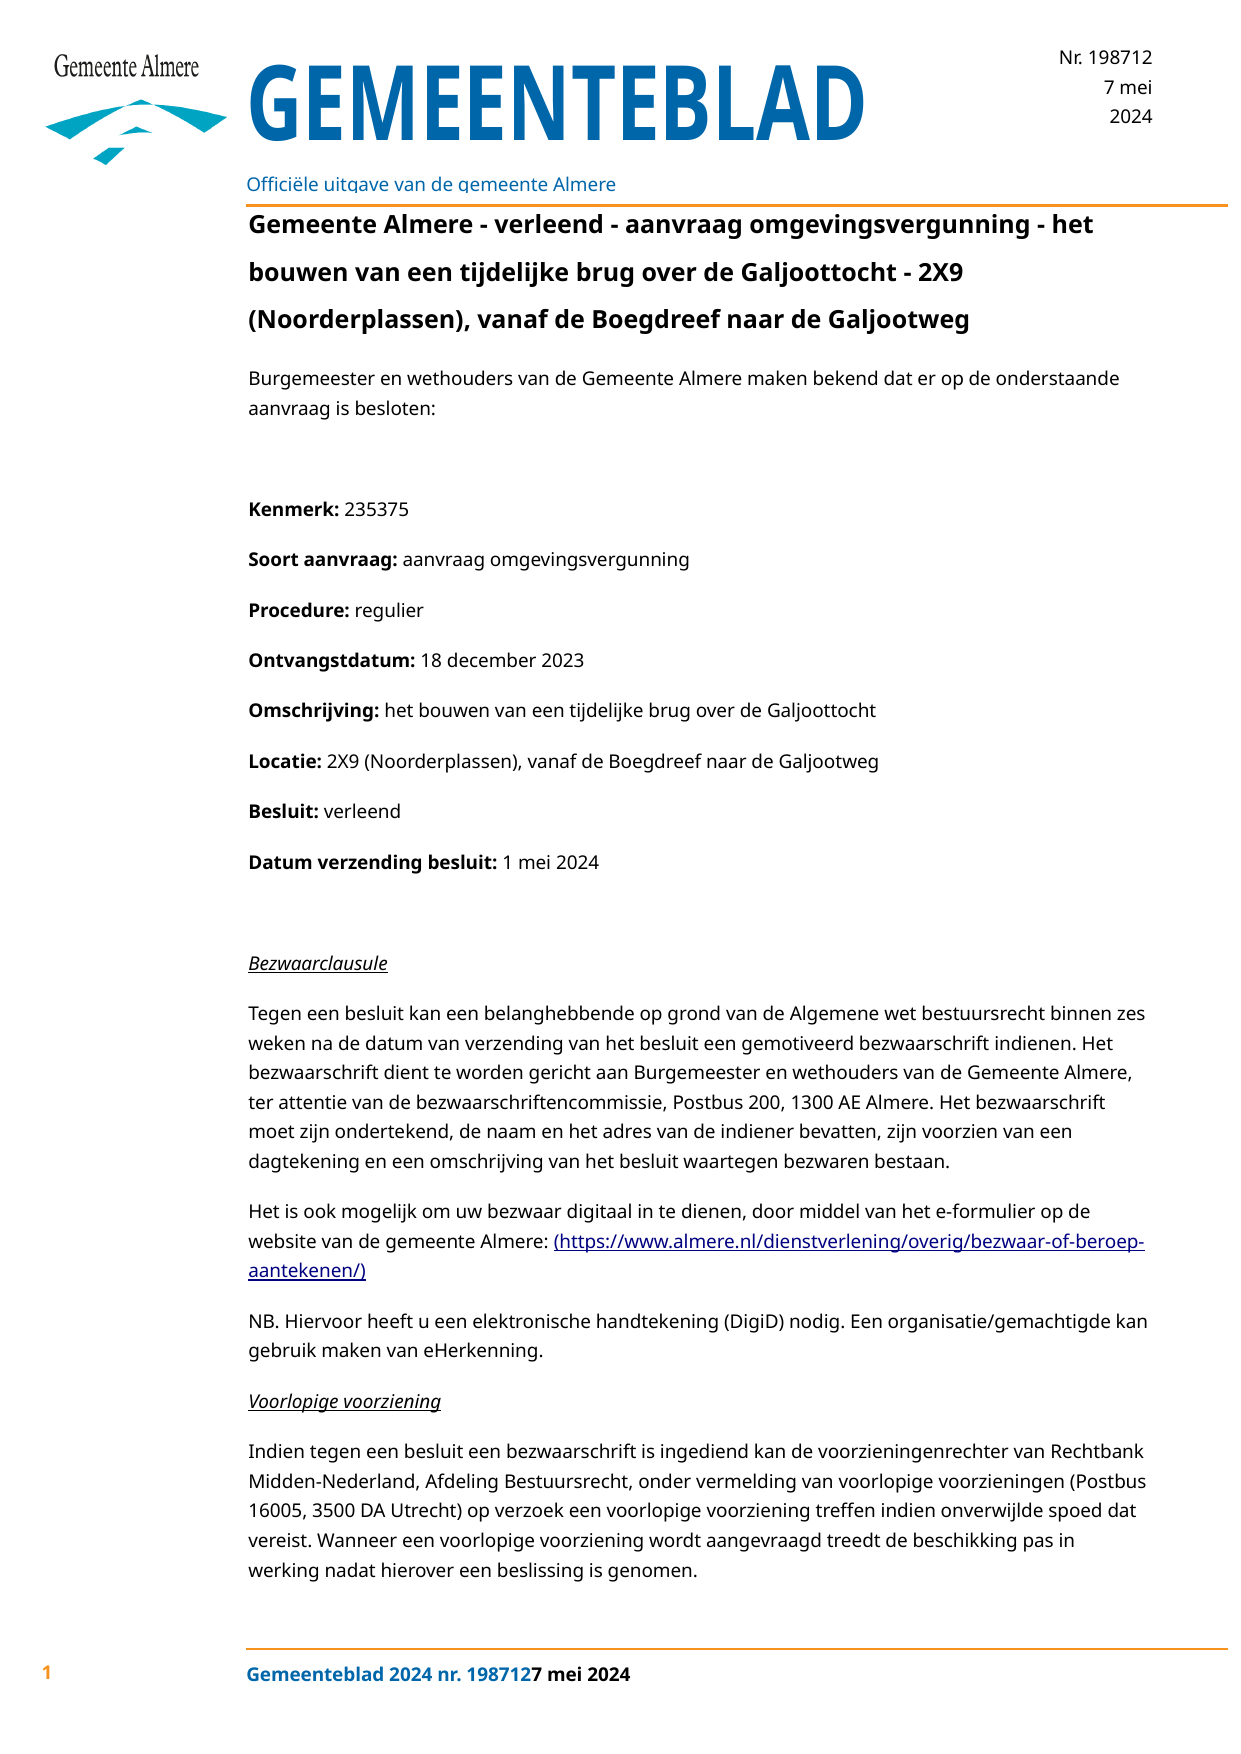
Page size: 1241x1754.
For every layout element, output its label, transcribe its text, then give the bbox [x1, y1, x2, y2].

text NB. Hiervoor heeft u een elektronische handtekening (DigiD) nodig. Een organisatie/gemachtigde kan gebruik maken van eHerkenning. [248, 1308, 1152, 1363]
text Procedure: regulier [248, 597, 1152, 622]
text Locatie: 2X9 (Noorderplassen), vanaf de Boegdreef naar de Galjootweg [248, 748, 1152, 774]
text Tegen een besluit kan een belanghebbende op grond van de Algemene wet bestuursrecht binnen zes weken na de datum van verzending van het besluit een gemotiveerd bezwaarschrift indienen. Het bezwaarschrift dient te worden gericht aan Burgemeester en wethouders van de Gemeente Almere, ter attentie van de bezwaarschriftencommissie, Postbus 200, 1300 AE Almere. Het bezwaarschrift moet zijn ondertekend, de naam en het adres van de indiener bevatten, zijn voorzien van een dagtekening en een omschrijving van het besluit waartegen bezwaren bestaan. [248, 1000, 1152, 1174]
picture [41, 47, 231, 172]
text Ontvangstdatum: 18 december 2023 [248, 647, 1152, 673]
text Kenmerk: 235375 [248, 496, 1152, 522]
text Soort aanvraag: aanvraag omgevingsvergunning [248, 546, 1152, 572]
text Het is ook mogelijk om uw bezwaar digitaal in te dienen, door middel van het e-formulier op de website van de gemeente Almere: (https://www.almere.nl/dienstverlening/overig/bezwaar-of-beroep-aantekenen/) [248, 1198, 1152, 1283]
text Besluit: verleend [248, 798, 1152, 824]
text Voorlopige voorziening [248, 1388, 1152, 1414]
text Omschrijving: het bouwen van een tijdelijke brug over de Galjoottocht [248, 698, 1152, 723]
text Burgemeester en wethouders van de Gemeente Almere maken bekend dat er op de onderstaande aanvraag is besloten: [248, 366, 1152, 421]
text Datum verzending besluit: 1 mei 2024 [248, 849, 1152, 874]
text Bezwaarclausule [248, 950, 1152, 975]
text Indien tegen een besluit een bezwaarschrift is ingediend kan de voorzieningenrechter van Rechtbank Midden-Nederland, Afdeling Bestuursrecht, onder vermelding van voorlopige voorzieningen (Postbus 16005, 3500 DA Utrecht) op verzoek een voorlopige voorziening treffen indien onverwijlde spoed dat vereist. Wanneer een voorlopige voorziening wordt aangevraagd treedt de beschikking pas in werking nadat hierover een beslissing is genomen. [248, 1438, 1152, 1582]
text Gemeente Almere - verleend - aanvraag omgevingsvergunning - het bouwen van een tijdelijke brug over de Galjoottocht - 2X9 (Noorderplassen), vanaf de Boegdreef naar de Galjootweg [248, 207, 1152, 336]
